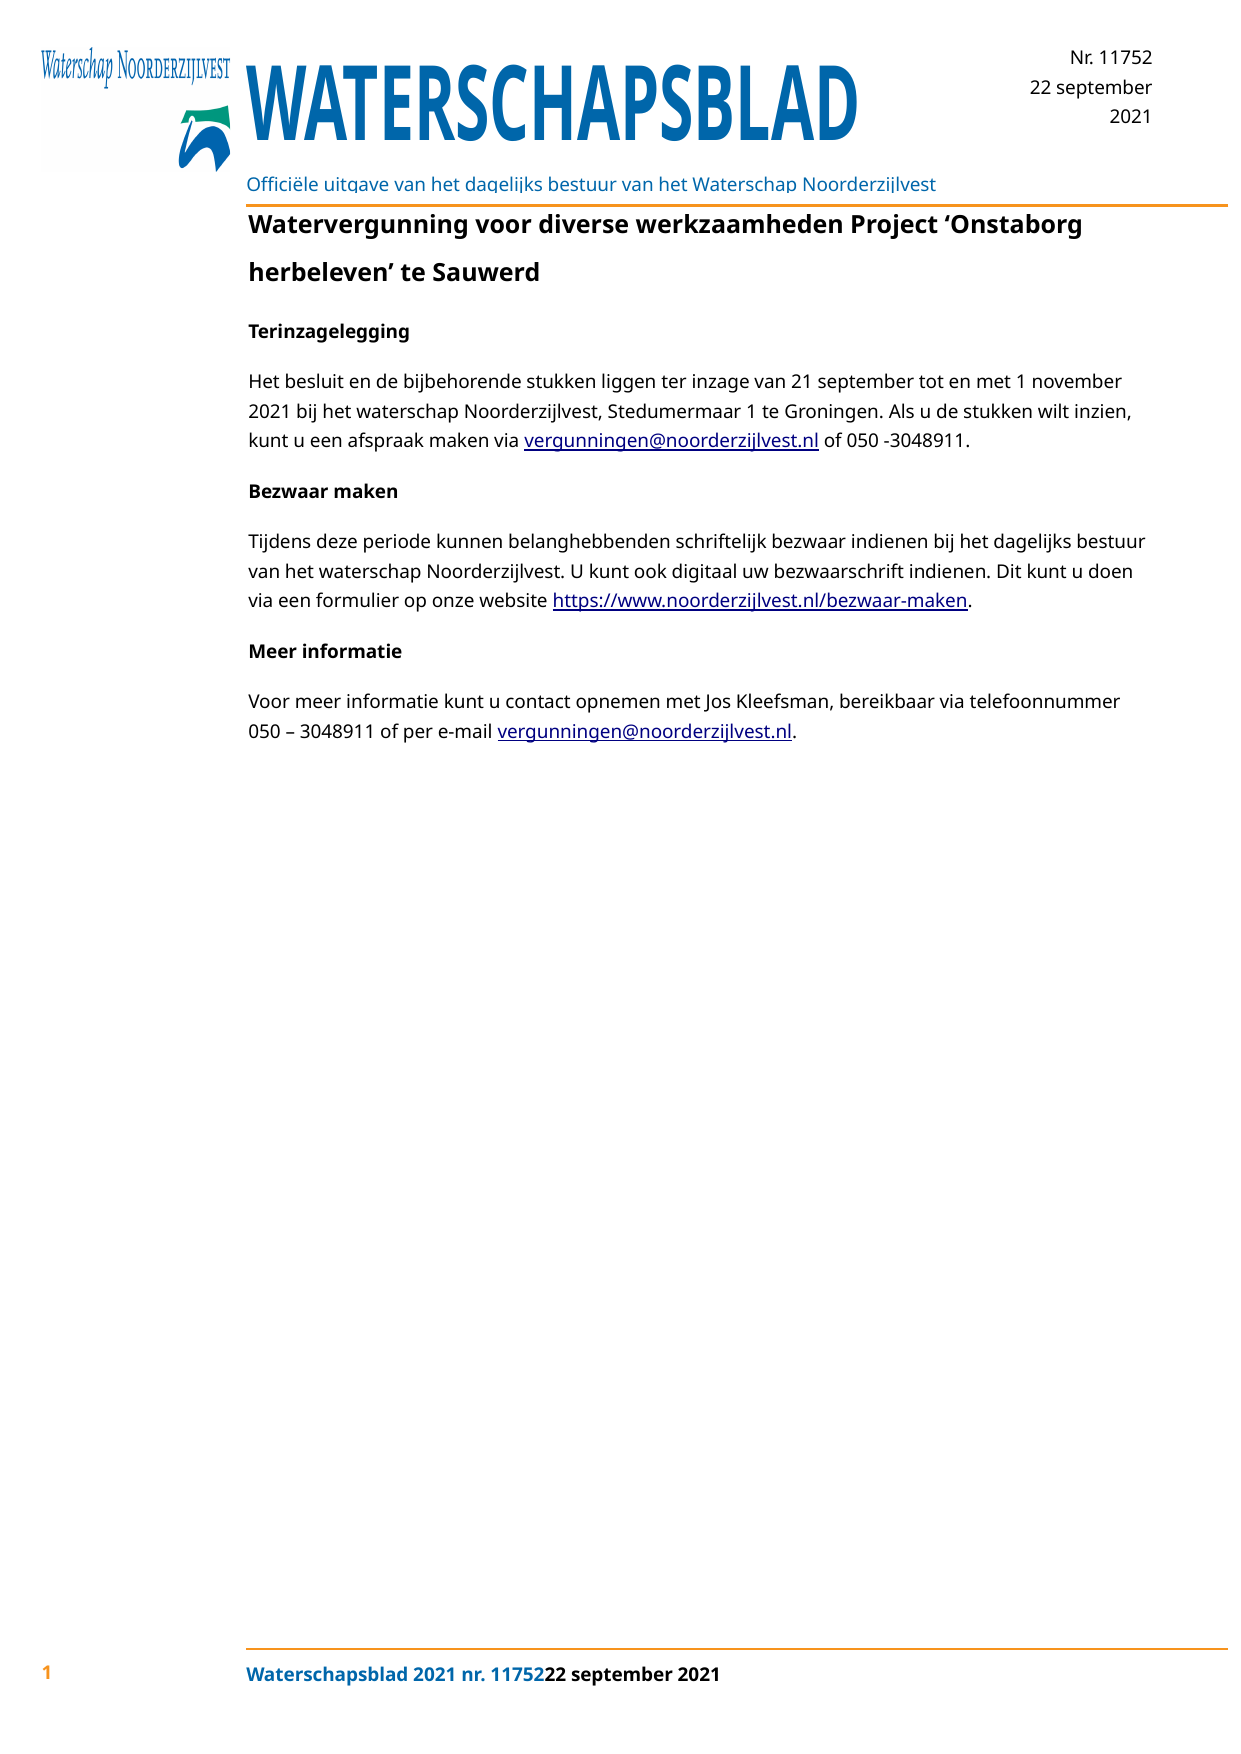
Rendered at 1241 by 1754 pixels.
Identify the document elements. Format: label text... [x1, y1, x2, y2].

text Bezwaar maken [248, 478, 1152, 504]
text Watervergunning voor diverse werkzaamheden Project ‘Onstaborg herbeleven’ te Sauwerd [248, 207, 1152, 288]
text Terinzagelegging [248, 318, 1152, 344]
text Het besluit en de bijbehorende stukken liggen ter inzage van 21 september tot en met 1 november 2021 bij het waterschap Noorderzijlvest, Stedumermaar 1 te Groningen. Als u de stukken wilt inzien, kunt u een afspraak maken via vergunningen@noorderzijlvest.nl of 050 -3048911. [248, 368, 1152, 453]
text Meer informatie [248, 638, 1152, 664]
text Tijdens deze periode kunnen belanghebbenden schriftelijk bezwaar indienen bij het dagelijks bestuur van het waterschap Noorderzijlvest. U kunt ook digitaal uw bezwaarschrift indienen. Dit kunt u doen via een formulier op onze website https://www.noorderzijlvest.nl/bezwaar-maken. [248, 528, 1152, 613]
picture [41, 47, 231, 172]
text Voor meer informatie kunt u contact opnemen met Jos Kleefsman, bereikbaar via telefoonnummer 050 – 3048911 of per e-mail vergunningen@noorderzijlvest.nl. [248, 688, 1152, 744]
